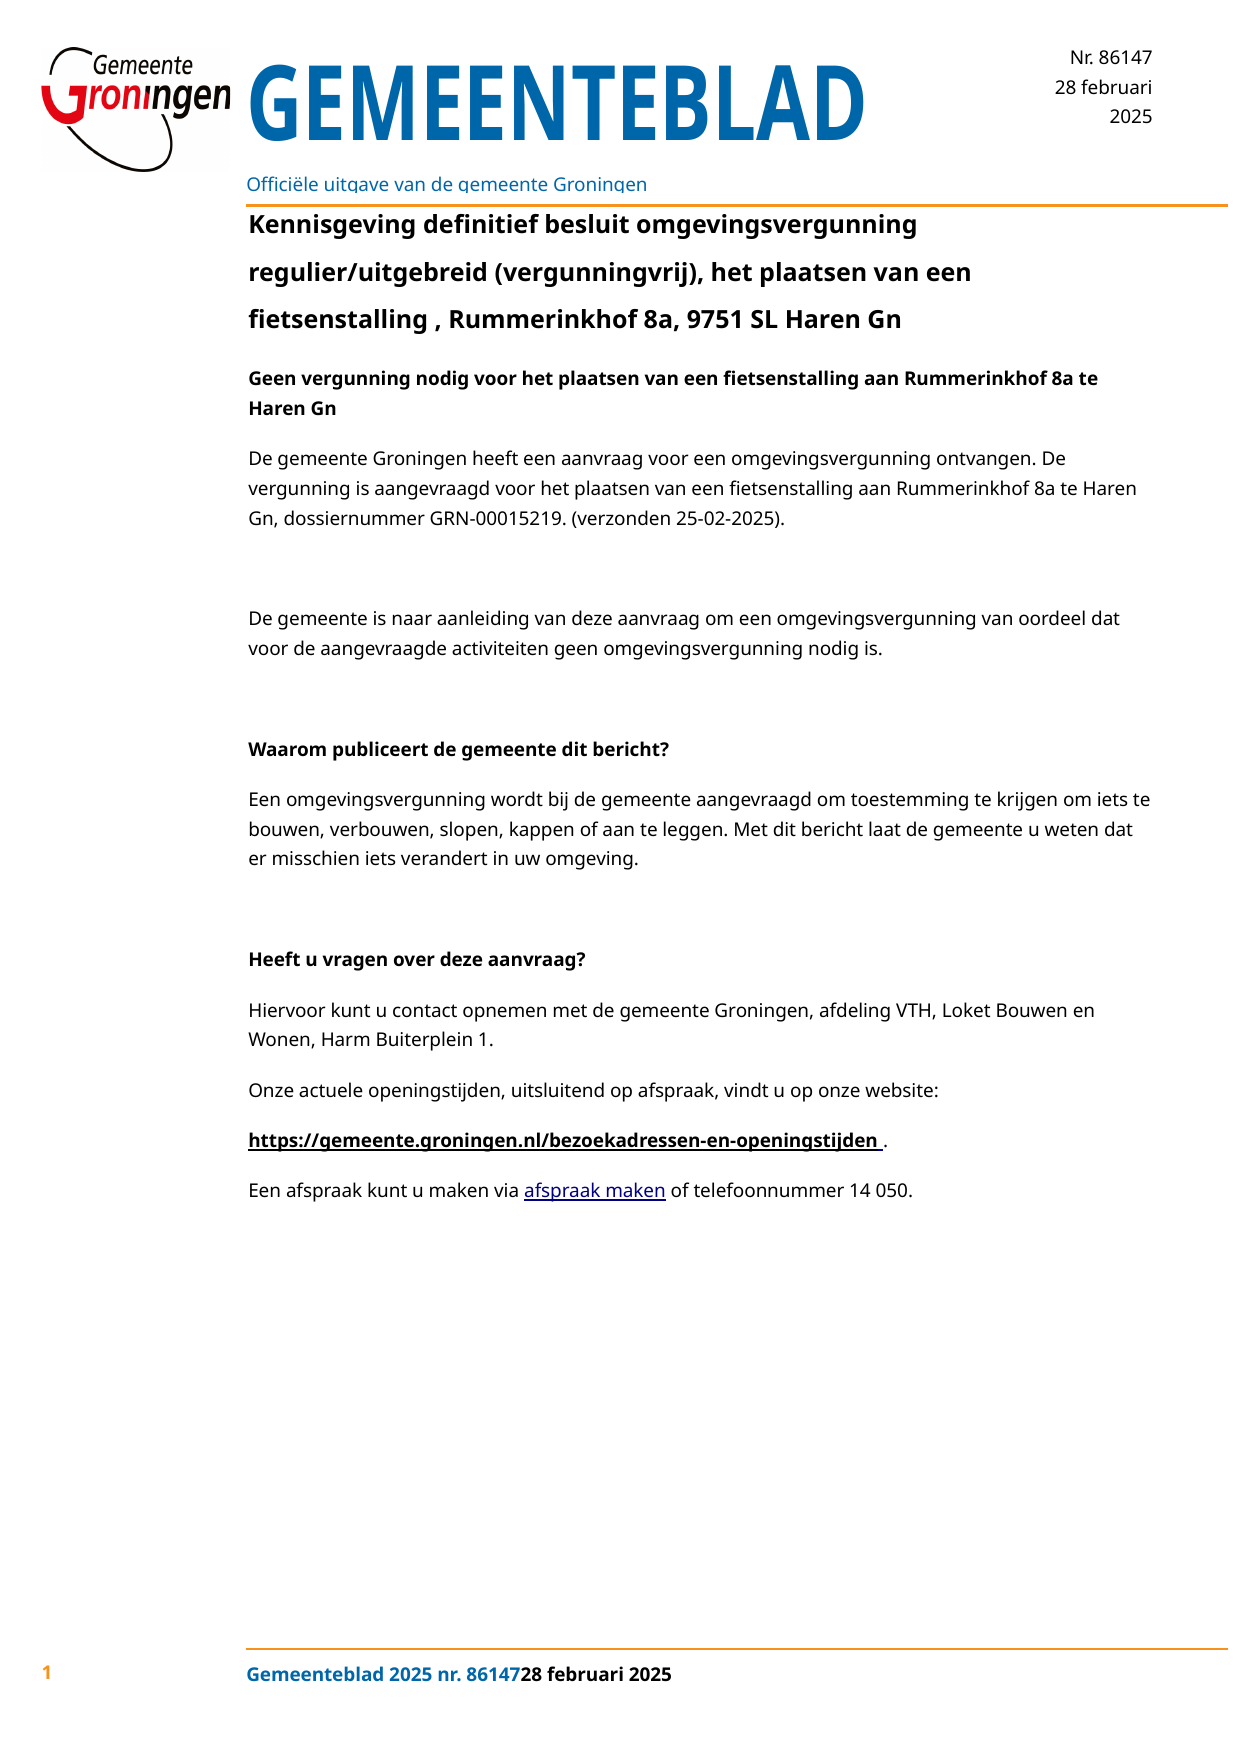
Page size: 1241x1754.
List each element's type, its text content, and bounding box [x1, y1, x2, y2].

text Een omgevingsvergunning wordt bij de gemeente aangevraagd om toestemming te krijgen om iets te bouwen, verbouwen, slopen, kappen of aan te leggen. Met dit bericht laat de gemeente u weten dat er misschien iets verandert in uw omgeving. [248, 786, 1152, 871]
text Heeft u vragen over deze aanvraag? [248, 946, 1152, 972]
text https://gemeente.groningen.nl/bezoekadressen-en-openingstijden . [248, 1127, 1152, 1153]
text Hiervoor kunt u contact opnemen met de gemeente Groningen, afdeling VTH, Loket Bouwen en Wonen, Harm Buiterplein 1. [248, 997, 1152, 1052]
text Een afspraak kunt u maken via afspraak maken of telefoonnummer 14 050. [248, 1178, 1152, 1203]
text Geen vergunning nodig voor het plaatsen van een fietsenstalling aan Rummerinkhof 8a te Haren Gn [248, 366, 1152, 421]
text De gemeente is naar aanleiding van deze aanvraag om een omgevingsvergunning van oordeel dat voor de aangevraagde activiteiten geen omgevingsvergunning nodig is. [248, 606, 1152, 661]
text Waarom publiceert de gemeente dit bericht? [248, 736, 1152, 762]
text De gemeente Groningen heeft een aanvraag voor een omgevingsvergunning ontvangen. De vergunning is aangevraagd voor het plaatsen van een fietsenstalling aan Rummerinkhof 8a te Haren Gn, dossiernummer GRN-00015219. (verzonden 25-02-2025). [248, 446, 1152, 530]
picture [41, 47, 231, 172]
text Kennisgeving definitief besluit omgevingsvergunning regulier/uitgebreid (vergunningvrij), het plaatsen van een fietsenstalling , Rummerinkhof 8a, 9751 SL Haren Gn [248, 207, 1152, 336]
text Onze actuele openingstijden, uitsluitend op afspraak, vindt u op onze website: [248, 1077, 1152, 1102]
